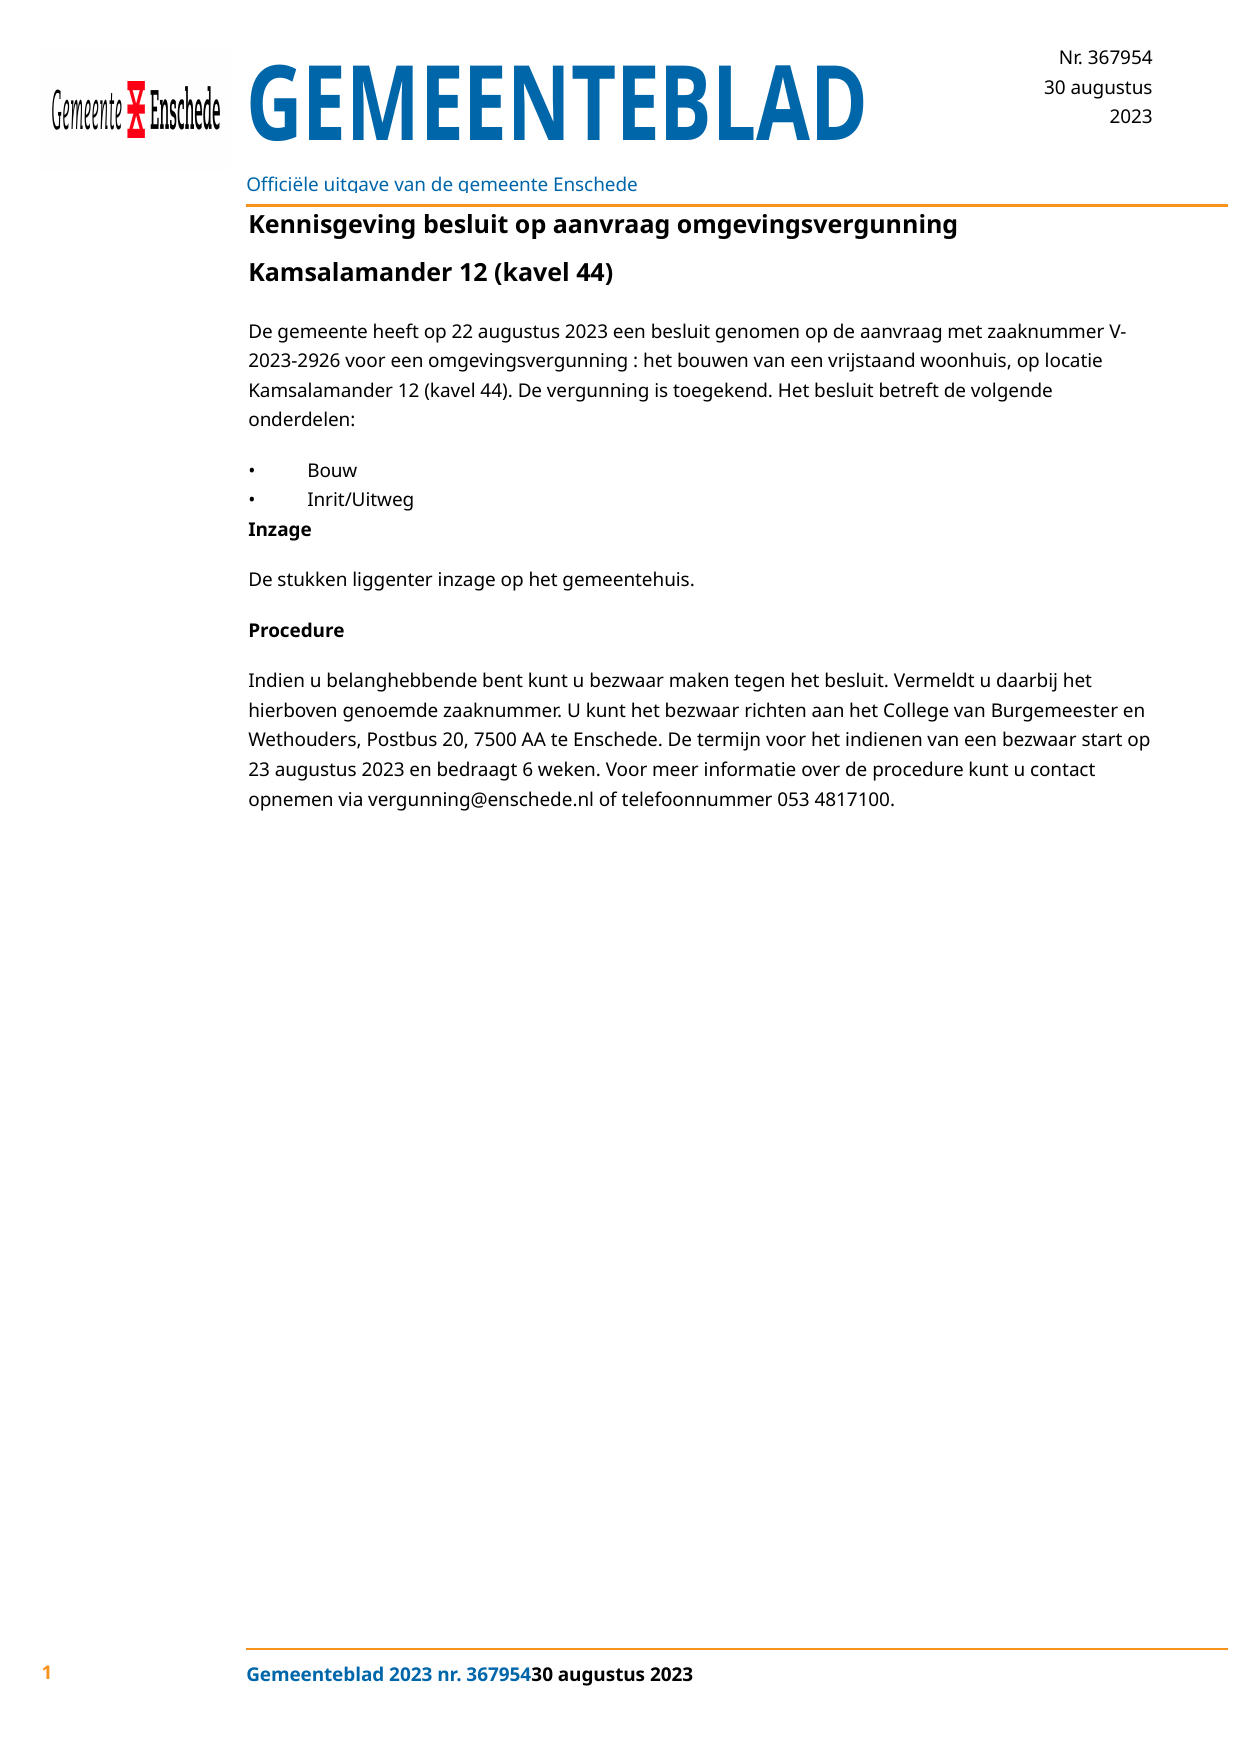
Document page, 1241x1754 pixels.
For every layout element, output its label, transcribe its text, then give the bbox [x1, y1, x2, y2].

text Indien u belanghebbende bent kunt u bezwaar maken tegen het besluit. Vermeldt u daarbij het hierboven genoemde zaaknummer. U kunt het bezwaar richten aan het College van Burgemees­ter en Wethouders, Postbus 20, 7500 AA te Enschede. De termijn voor het indienen van een bezwaar start op 23 augustus 2023 en bedraagt 6 weken. Voor meer informatie over de procedure kunt u contact opnemen via vergunning@enschede.nl of telefoonnummer 053 4817100. [248, 667, 1152, 812]
list Bouw [248, 457, 1152, 483]
text Kennisgeving besluit op aanvraag omgevingsvergunning Kamsalamander 12 (kavel 44) [248, 207, 1152, 288]
list Inrit/Uitweg [248, 487, 1152, 512]
text De gemeente heeft op 22 augustus 2023 een besluit genomen op de aanvraag met zaaknummer V-2023-2926 voor een omgevingsvergunning : het bouwen van een vrijstaand woonhuis, op locatie Kamsalamander 12 (kavel 44). De vergunning is toegekend. Het besluit betreft de volgende onderdelen: [248, 318, 1152, 432]
text Inzage [248, 516, 1152, 542]
text De stukken liggenter inzage op het gemeentehuis. [248, 567, 1152, 592]
text Procedure [248, 617, 1152, 643]
picture [41, 47, 231, 172]
